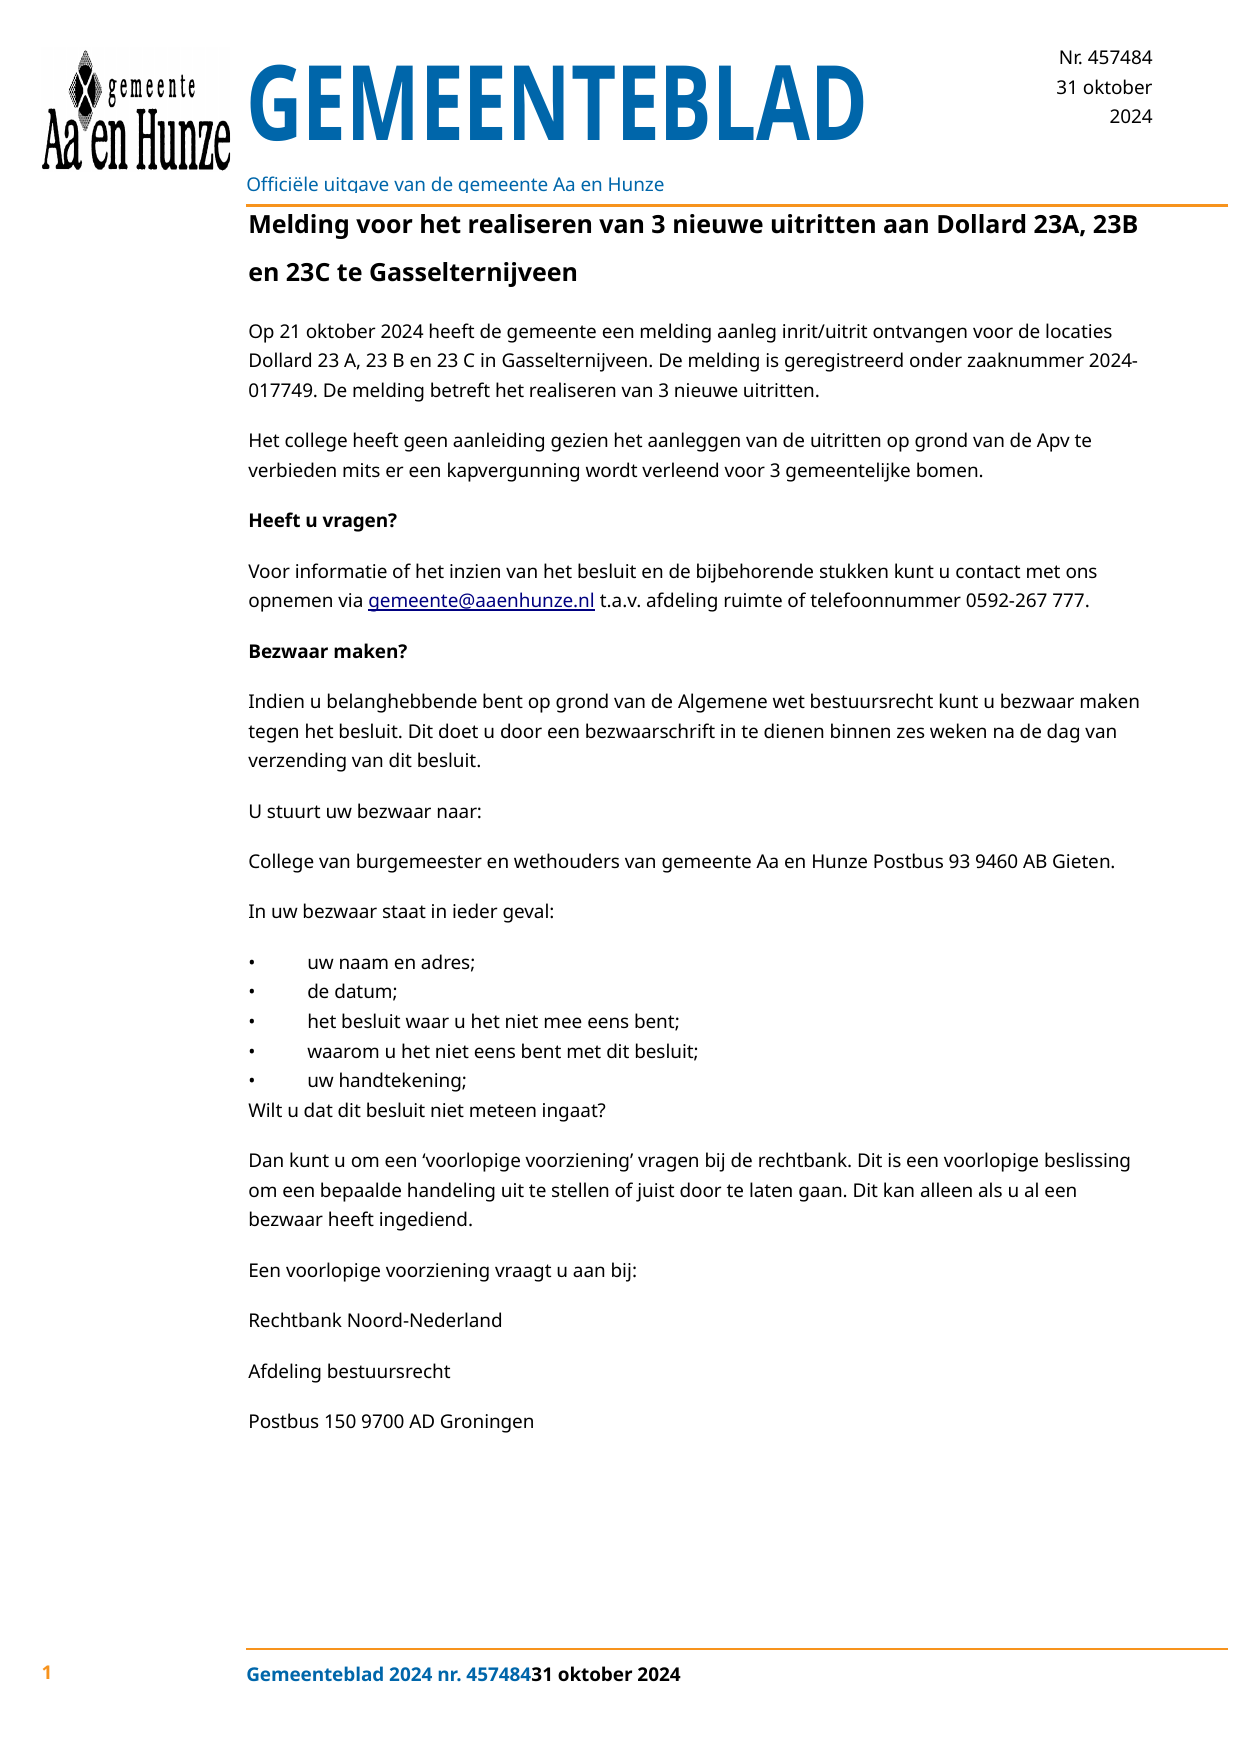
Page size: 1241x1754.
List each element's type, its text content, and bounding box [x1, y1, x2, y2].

text College van burgemeester en wethouders van gemeente Aa en Hunze Postbus 93 9460 AB Gieten. [248, 848, 1152, 874]
text Dan kunt u om een ‘voorlopige voorziening’ vragen bij de rechtbank. Dit is een voorlopige beslissing om een bepaalde handeling uit te stellen of juist door te laten gaan. Dit kan alleen als u al een bezwaar heeft ingediend. [248, 1147, 1152, 1232]
text U stuurt uw bezwaar naar: [248, 798, 1152, 824]
text In uw bezwaar staat in ieder geval: [248, 899, 1152, 924]
text Het college heeft geen aanleiding gezien het aanleggen van de uitritten op grond van de Apv te verbieden mits er een kapvergunning wordt verleend voor 3 gemeentelijke bomen. [248, 427, 1152, 483]
text Een voorlopige voorziening vraagt u aan bij: [248, 1257, 1152, 1283]
picture [41, 47, 231, 172]
list het besluit waar u het niet mee eens bent; [248, 1008, 1152, 1034]
text Afdeling bestuursrecht [248, 1358, 1152, 1384]
list de datum; [248, 979, 1152, 1004]
text Postbus 150 9700 AD Groningen [248, 1408, 1152, 1434]
text Wilt u dat dit besluit niet meteen ingaat? [248, 1097, 1152, 1123]
text Bezwaar maken? [248, 638, 1152, 664]
text Rechtbank Noord-Nederland [248, 1307, 1152, 1333]
text Melding voor het realiseren van 3 nieuwe uitritten aan Dollard 23A, 23B en 23C te Gasselternijveen [248, 207, 1152, 288]
list uw handtekening; [248, 1067, 1152, 1093]
list uw naam en adres; [248, 949, 1152, 975]
text Op 21 oktober 2024 heeft de gemeente een melding aanleg inrit/uitrit ontvangen voor de locaties Dollard 23 A, 23 B en 23 C in Gasselternijveen. De melding is geregistreerd onder zaaknummer 2024-017749. De melding betreft het realiseren van 3 nieuwe uitritten. [248, 318, 1152, 403]
text Heeft u vragen? [248, 507, 1152, 533]
text Indien u belanghebbende bent op grond van de Algemene wet bestuursrecht kunt u bezwaar maken tegen het besluit. Dit doet u door een bezwaarschrift in te dienen binnen zes weken na de dag van verzending van dit besluit. [248, 688, 1152, 773]
text Voor informatie of het inzien van het besluit en de bijbehorende stukken kunt u contact met ons opnemen via gemeente@aaenhunze.nl t.a.v. afdeling ruimte of telefoonnummer 0592-267 777. [248, 558, 1152, 613]
list waarom u het niet eens bent met dit besluit; [248, 1038, 1152, 1064]
